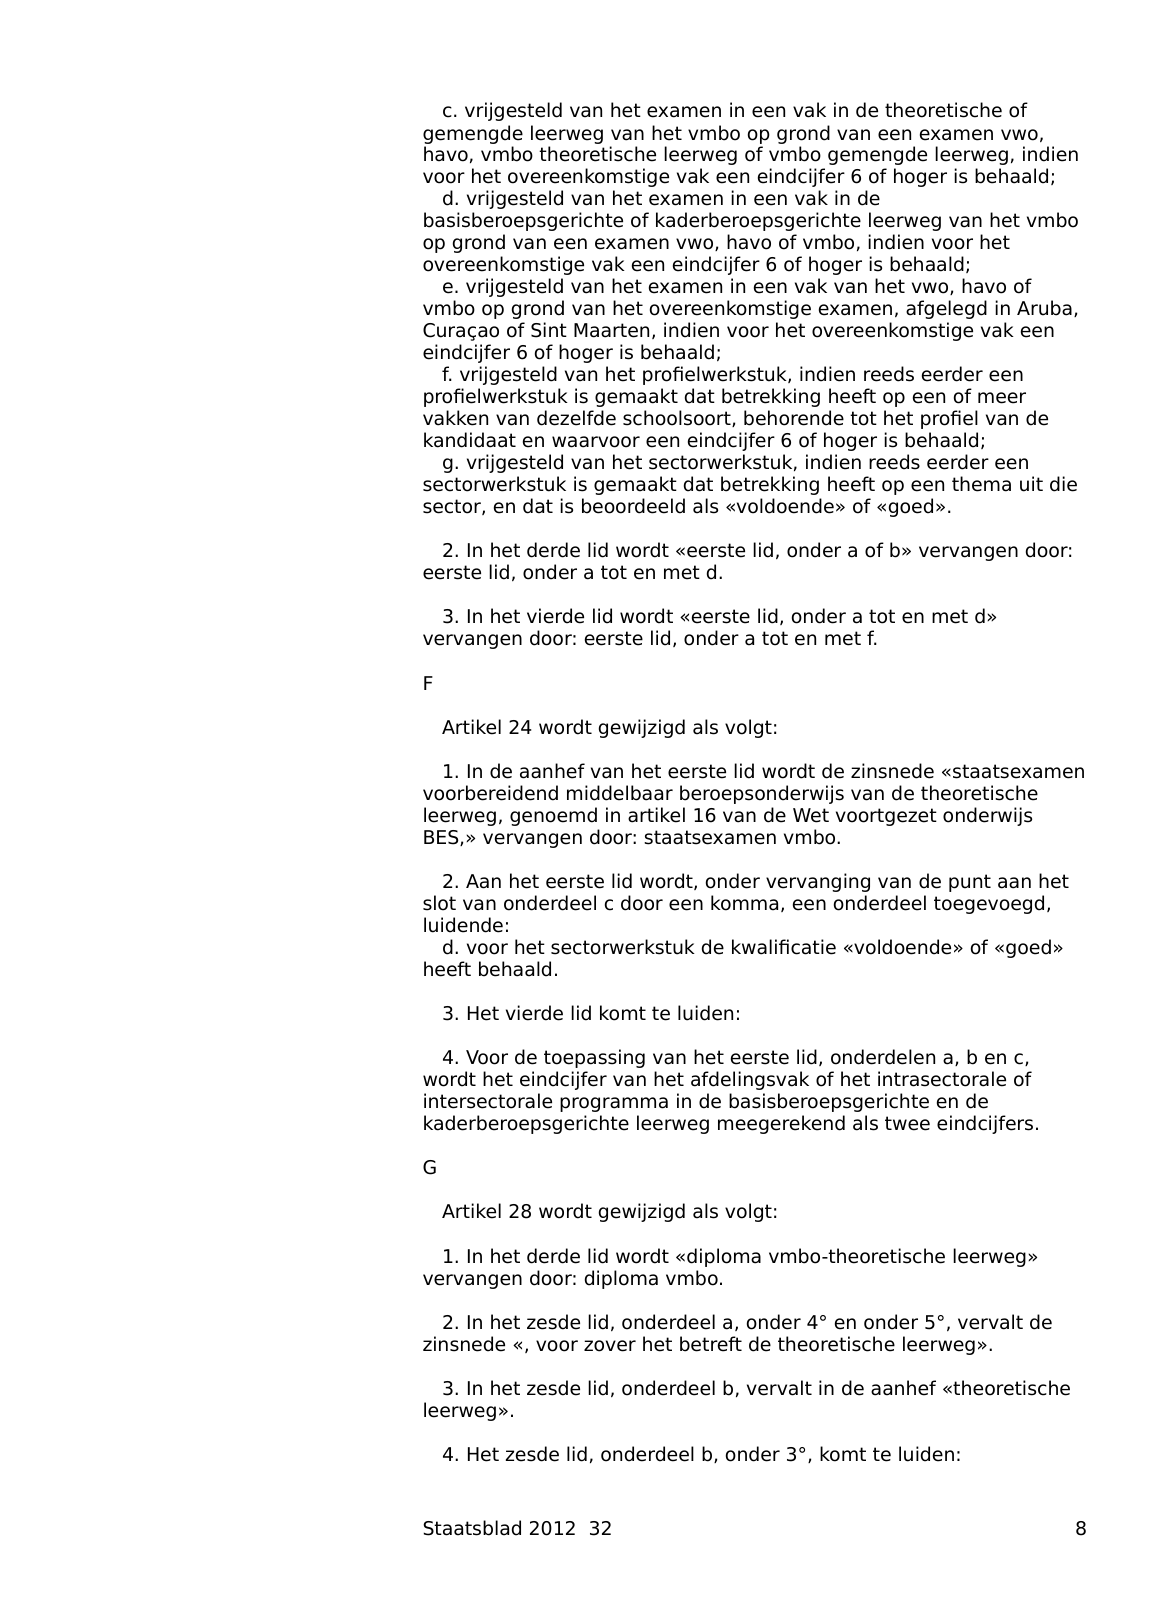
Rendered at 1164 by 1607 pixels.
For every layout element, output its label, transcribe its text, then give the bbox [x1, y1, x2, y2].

text f. vrijgesteld van het profielwerkstuk, indien reeds eerder een profielwerkstuk is gemaakt dat betrekking heeft op een of meer vakken van dezelfde schoolsoort, behorende tot het profiel van de kandidaat en waarvoor een eindcijfer 6 of hoger is behaald; [422, 364, 1087, 452]
text g. vrijgesteld van het sectorwerkstuk, indien reeds eerder een sectorwerkstuk is gemaakt dat betrekking heeft op een thema uit die sector, en dat is beoordeeld als «voldoende» of «goed». [422, 452, 1087, 518]
text 4. Het zesde lid, onderdeel b, onder 3°, komt te luiden: [422, 1444, 1087, 1466]
text Artikel 24 wordt gewijzigd als volgt: [422, 717, 1087, 739]
text 3. In het zesde lid, onderdeel b, vervalt in de aanhef «theoretische leerweg». [422, 1378, 1087, 1422]
text F [422, 672, 1087, 694]
text 3. In het vierde lid wordt «eerste lid, onder a tot en met d» vervangen door: eerste lid, onder a tot en met f. [422, 606, 1087, 650]
text 3. Het vierde lid komt te luiden: [422, 1003, 1087, 1025]
text 4. Voor de toepassing van het eerste lid, onderdelen a, b en c, wordt het eindcijfer van het afdelingsvak of het intrasectorale of intersectorale programma in de basisberoepsgerichte en de kaderberoepsgerichte leerweg meegerekend als twee eindcijfers. [422, 1047, 1087, 1135]
text 2. Aan het eerste lid wordt, onder vervanging van de punt aan het slot van onderdeel c door een komma, een onderdeel toegevoegd, luidende: [422, 871, 1087, 937]
text 2. In het derde lid wordt «eerste lid, onder a of b» vervangen door: eerste lid, onder a tot en met d. [422, 540, 1087, 584]
text 2. In het zesde lid, onderdeel a, onder 4° en onder 5°, vervalt de zinsnede «, voor zover het betreft de theoretische leerweg». [422, 1312, 1087, 1356]
text d. vrijgesteld van het examen in een vak in de basisberoepsgerichte of kaderberoepsgerichte leerweg van het vmbo op grond van een examen vwo, havo of vmbo, indien voor het overeenkomstige vak een eindcijfer 6 of hoger is behaald; [422, 188, 1087, 276]
text Artikel 28 wordt gewijzigd als volgt: [422, 1201, 1087, 1223]
text e. vrijgesteld van het examen in een vak van het vwo, havo of vmbo op grond van het overeenkomstige examen, afgelegd in Aruba, Curaçao of Sint Maarten, indien voor het overeenkomstige vak een eindcijfer 6 of hoger is behaald; [422, 276, 1087, 364]
text 1. In het derde lid wordt «diploma vmbo-theoretische leerweg» vervangen door: diploma vmbo. [422, 1246, 1087, 1289]
text G [422, 1157, 1087, 1179]
text d. voor het sectorwerkstuk de kwalificatie «voldoende» of «goed» heeft behaald. [422, 937, 1087, 981]
text 1. In de aanhef van het eerste lid wordt de zinsnede «staatsexamen voorbereidend middelbaar beroepsonderwijs van de theoretische leerweg, genoemd in artikel 16 van de Wet voortgezet onderwijs BES,» vervangen door: staatsexamen vmbo. [422, 761, 1087, 849]
text c. vrijgesteld van het examen in een vak in de theoretische of gemengde leerweg van het vmbo op grond van een examen vwo, havo, vmbo theoretische leerweg of vmbo gemengde leerweg, indien voor het overeenkomstige vak een eindcijfer 6 of hoger is behaald; [422, 100, 1087, 188]
